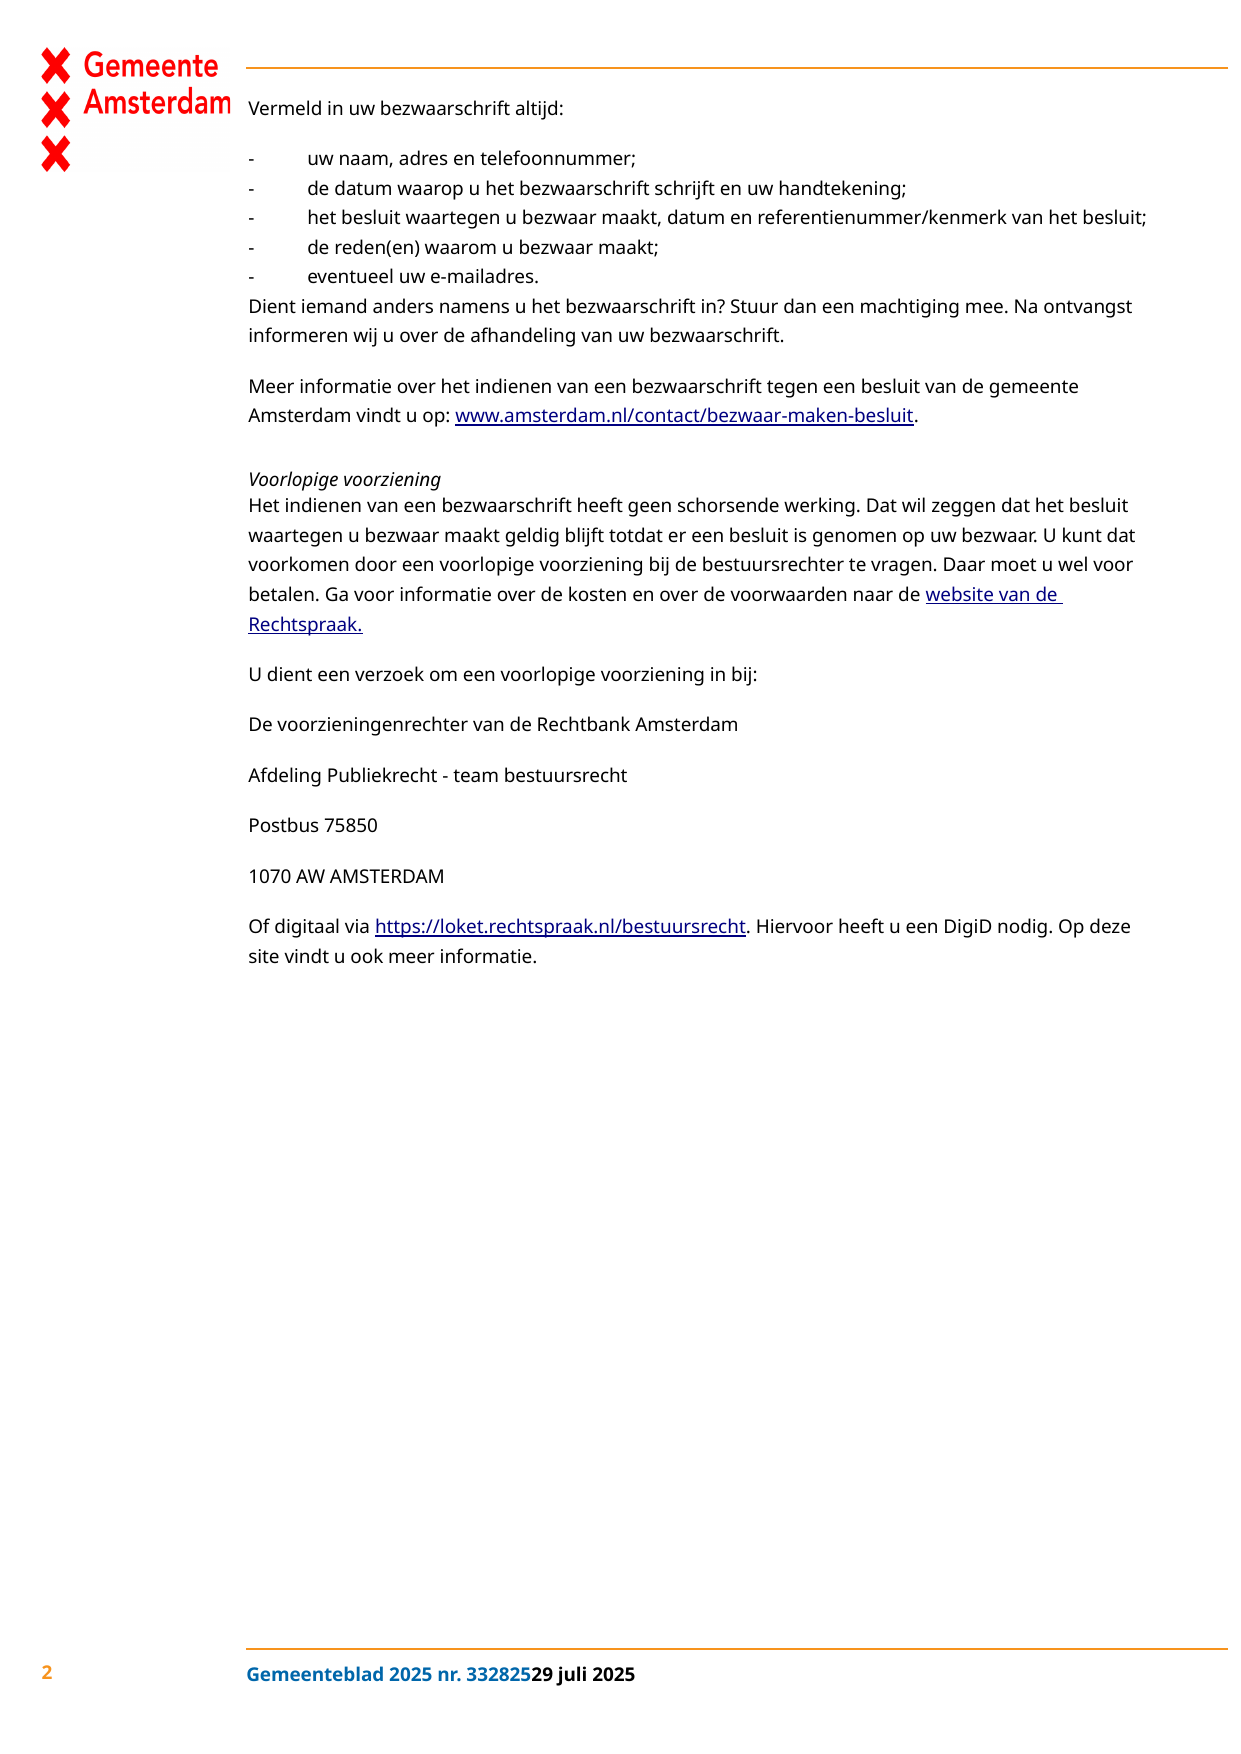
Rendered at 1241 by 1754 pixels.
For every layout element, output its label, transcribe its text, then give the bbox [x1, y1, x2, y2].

list het besluit waartegen u bezwaar maakt, datum en referentienummer/kenmerk van het besluit; [248, 204, 1152, 230]
text Afdeling Publiekrecht - team bestuursrecht [248, 762, 1152, 788]
list uw naam, adres en telefoonnummer; [248, 145, 1152, 171]
list eventueel uw e-mailadres. [248, 263, 1152, 289]
text Meer informatie over het indienen van een bezwaarschrift tegen een besluit van de gemeente Amsterdam vindt u op: www.amsterdam.nl/contact/bezwaar-maken-besluit. [248, 373, 1152, 428]
picture [41, 47, 231, 172]
text Vermeld in uw bezwaarschrift altijd: [248, 95, 1152, 121]
text Postbus 75850 [248, 812, 1152, 838]
text Dient iemand anders namens u het bezwaarschrift in? Stuur dan een machtiging mee. Na ontvangst informeren wij u over de afhandeling van uw bezwaarschrift. [248, 293, 1152, 348]
list de reden(en) waarom u bezwaar maakt; [248, 234, 1152, 260]
text U dient een verzoek om een voorlopige voorziening in bij: [248, 661, 1152, 687]
text 1070 AW AMSTERDAM [248, 863, 1152, 888]
text Het indienen van een bezwaarschrift heeft geen schorsende werking. Dat wil zeggen dat het besluit waartegen u bezwaar maakt geldig blijft totdat er een besluit is genomen op uw bezwaar. U kunt dat voorkomen door een voorlopige voorziening bij de bestuursrechter te vragen. Daar moet u wel voor betalen. Ga voor informatie over de kosten en over de voorwaarden naar de website van de Rechtspraak. [248, 492, 1152, 636]
text Voorlopige voorziening [248, 467, 1152, 492]
list de datum waarop u het bezwaarschrift schrijft en uw handtekening; [248, 175, 1152, 201]
text Of digitaal via https://loket.rechtspraak.nl/bestuursrecht. Hiervoor heeft u een DigiD nodig. Op deze site vindt u ook meer informatie. [248, 913, 1152, 968]
text De voorzieningenrechter van de Rechtbank Amsterdam [248, 712, 1152, 737]
